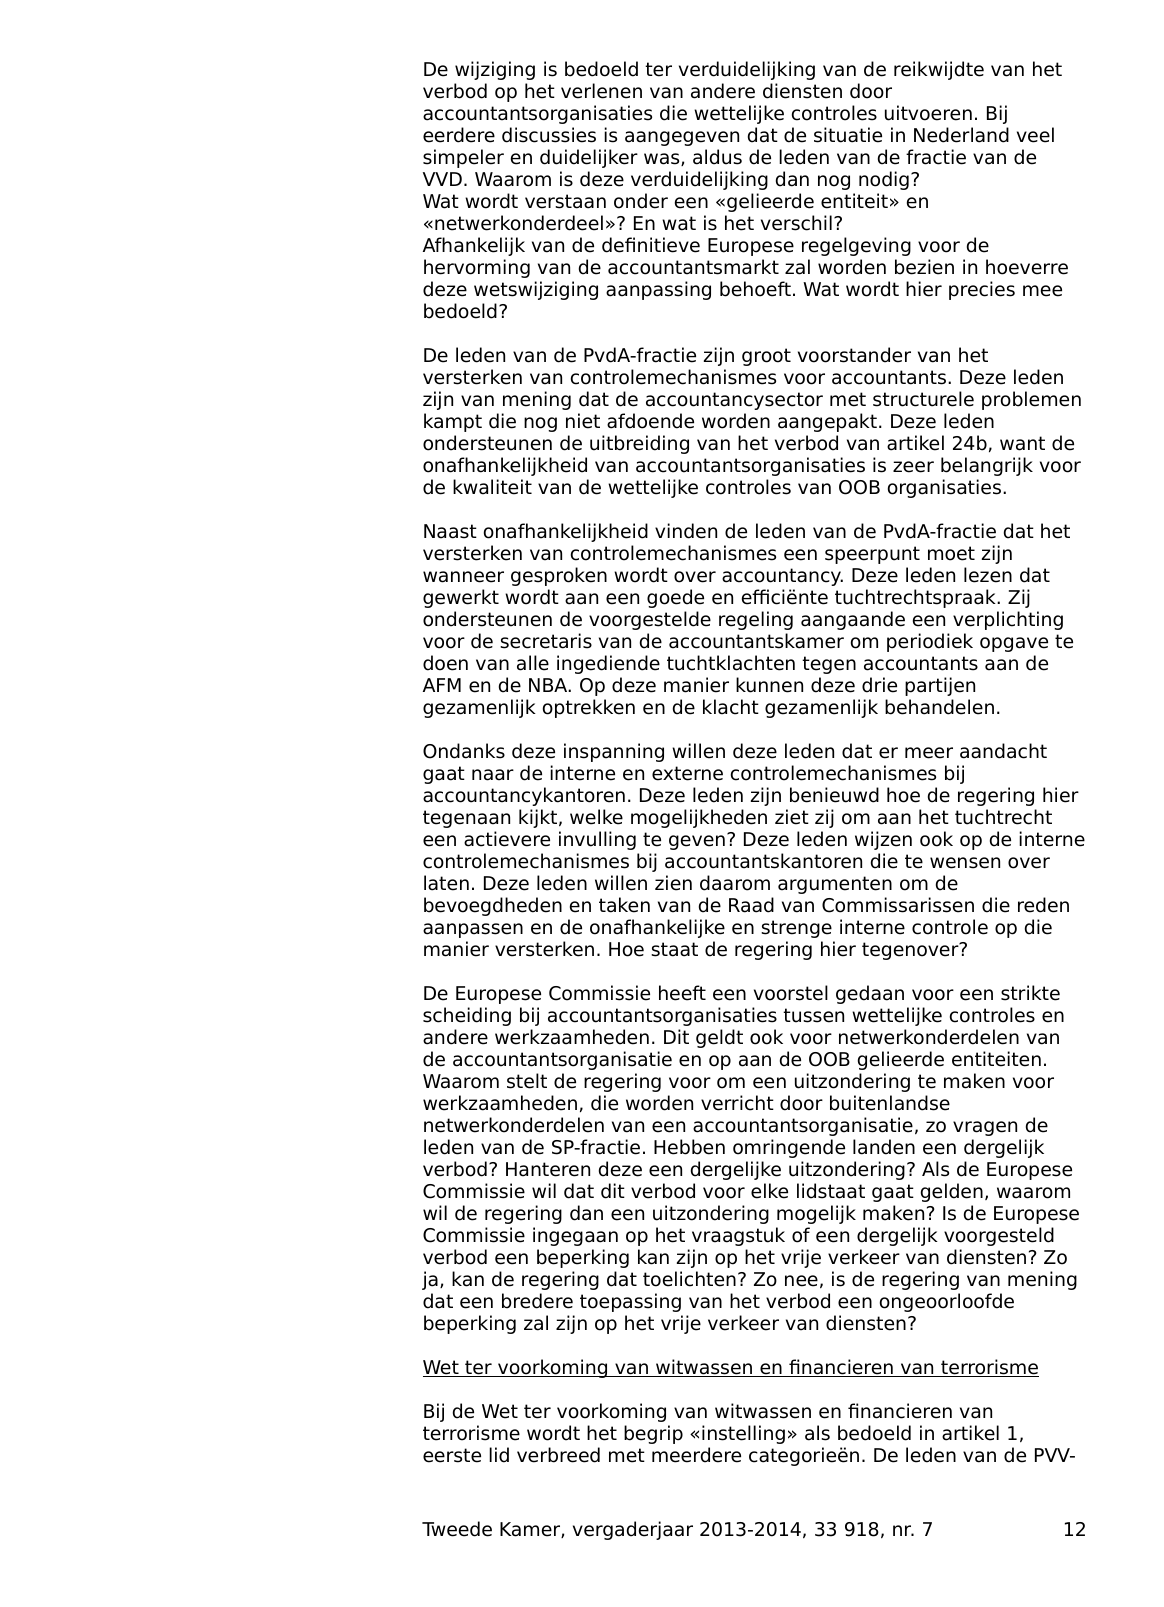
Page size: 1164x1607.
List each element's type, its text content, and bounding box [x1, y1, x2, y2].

subtitle Wet ter voorkoming van witwassen en financieren van terrorisme [422, 1357, 1087, 1379]
text Wat wordt verstaan onder een «gelieerde entiteit» en «netwerkonderdeel»? En wat is het verschil? [422, 191, 1087, 235]
text Naast onafhankelijkheid vinden de leden van de PvdA-fractie dat het versterken van controlemechanismes een speerpunt moet zijn wanneer gesproken wordt over accountancy. Deze leden lezen dat gewerkt wordt aan een goede en efficiënte tuchtrechtspraak. Zij ondersteunen de voorgestelde regeling aangaande een verplichting voor de secretaris van de accountantskamer om periodiek opgave te doen van alle ingediende tuchtklachten tegen accountants aan de AFM en de NBA. Op deze manier kunnen deze drie partijen gezamenlijk optrekken en de klacht gezamenlijk behandelen. [422, 521, 1087, 719]
text De wijziging is bedoeld ter verduidelijking van de reikwijdte van het verbod op het verlenen van andere diensten door accountantsorganisaties die wettelijke controles uitvoeren. Bij eerdere discussies is aangegeven dat de situatie in Nederland veel simpeler en duidelijker was, aldus de leden van de fractie van de VVD. Waarom is deze verduidelijking dan nog nodig? [422, 59, 1087, 191]
text Bij de Wet ter voorkoming van witwassen en financieren van terrorisme wordt het begrip «instelling» als bedoeld in artikel 1, eerste lid verbreed met meerdere categorieën. De leden van de PVV- [422, 1401, 1087, 1467]
text Afhankelijk van de definitieve Europese regelgeving voor de hervorming van de accountantsmarkt zal worden bezien in hoeverre deze wetswijziging aanpassing behoeft. Wat wordt hier precies mee bedoeld? [422, 235, 1087, 323]
text De Europese Commissie heeft een voorstel gedaan voor een strikte scheiding bij accountantsorganisaties tussen wettelijke controles en andere werkzaamheden. Dit geldt ook voor netwerkonderdelen van de accountantsorganisatie en op aan de OOB gelieerde entiteiten. Waarom stelt de regering voor om een uitzondering te maken voor werkzaamheden, die worden verricht door buitenlandse netwerkonderdelen van een accountantsorganisatie, zo vragen de leden van de SP-fractie. Hebben omringende landen een dergelijk verbod? Hanteren deze een dergelijke uitzondering? Als de Europese Commissie wil dat dit verbod voor elke lidstaat gaat gelden, waarom wil de regering dan een uitzondering mogelijk maken? Is de Europese Commissie ingegaan op het vraagstuk of een dergelijk voorgesteld verbod een beperking kan zijn op het vrije verkeer van diensten? Zo ja, kan de regering dat toelichten? Zo nee, is de regering van mening dat een bredere toepassing van het verbod een ongeoorloofde beperking zal zijn op het vrije verkeer van diensten? [422, 983, 1087, 1335]
text De leden van de PvdA-fractie zijn groot voorstander van het versterken van controlemechanismes voor accountants. Deze leden zijn van mening dat de accountancysector met structurele problemen kampt die nog niet afdoende worden aangepakt. Deze leden ondersteunen de uitbreiding van het verbod van artikel 24b, want de onafhankelijkheid van accountantsorganisaties is zeer belangrijk voor de kwaliteit van de wettelijke controles van OOB organisaties. [422, 345, 1087, 499]
text Ondanks deze inspanning willen deze leden dat er meer aandacht gaat naar de interne en externe controlemechanismes bij accountancykantoren. Deze leden zijn benieuwd hoe de regering hier tegenaan kijkt, welke mogelijkheden ziet zij om aan het tuchtrecht een actievere invulling te geven? Deze leden wijzen ook op de interne controlemechanismes bij accountantskantoren die te wensen over laten. Deze leden willen zien daarom argumenten om de bevoegdheden en taken van de Raad van Commissarissen die reden aanpassen en de onafhankelijke en strenge interne controle op die manier versterken. Hoe staat de regering hier tegenover? [422, 741, 1087, 961]
